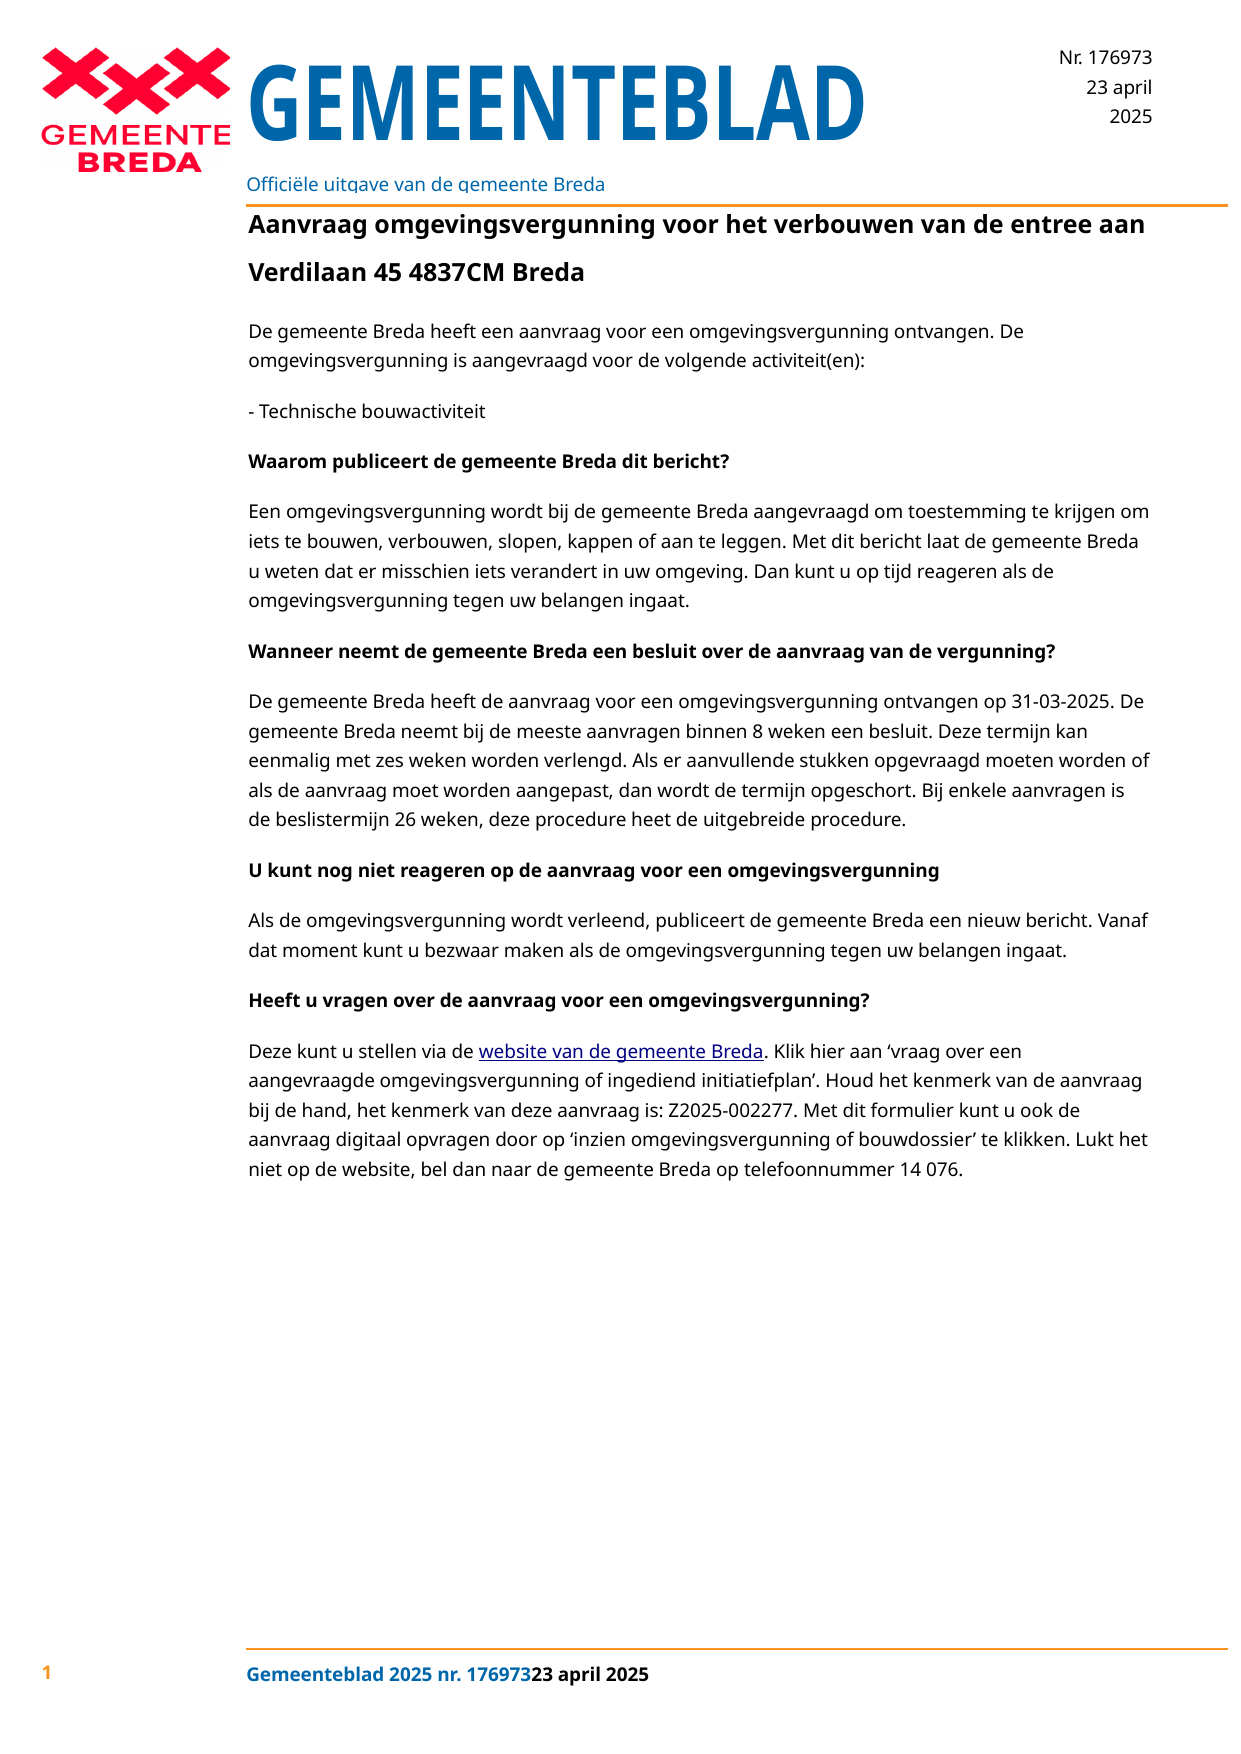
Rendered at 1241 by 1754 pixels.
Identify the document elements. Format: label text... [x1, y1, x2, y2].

text Wanneer neemt de gemeente Breda een besluit over de aanvraag van de vergunning? [248, 638, 1152, 664]
text De gemeente Breda heeft een aanvraag voor een omgevingsvergunning ontvangen. De omgevingsvergunning is aangevraagd voor de volgende activiteit(en): [248, 318, 1152, 373]
text - Technische bouwactiviteit [248, 398, 1152, 424]
text Een omgevingsvergunning wordt bij de gemeente Breda aangevraagd om toestemming te krijgen om iets te bouwen, verbouwen, slopen, kappen of aan te leggen. Met dit bericht laat de gemeente Breda u weten dat er misschien iets verandert in uw omgeving. Dan kunt u op tijd reageren als de omgevingsvergunning tegen uw belangen ingaat. [248, 499, 1152, 613]
picture [41, 47, 231, 172]
text Aanvraag omgevingsvergunning voor het verbouwen van de entree aan Verdilaan 45 4837CM Breda [248, 207, 1152, 288]
text Deze kunt u stellen via de website van de gemeente Breda. Klik hier aan ‘vraag over een aangevraagde omgevingsvergunning of ingediend initiatiefplan’. Houd het kenmerk van de aanvraag bij de hand, het kenmerk van deze aanvraag is: Z2025-002277. Met dit formulier kunt u ook de aanvraag digitaal opvragen door op ‘inzien omgevingsvergunning of bouwdossier’ te klikken. Lukt het niet op de website, bel dan naar de gemeente Breda op telefoonnummer 14 076. [248, 1038, 1152, 1182]
text De gemeente Breda heeft de aanvraag voor een omgevingsvergunning ontvangen op 31-03-2025. De gemeente Breda neemt bij de meeste aanvragen binnen 8 weken een besluit. Deze termijn kan eenmalig met zes weken worden verlengd. Als er aanvullende stukken opgevraagd moeten worden of als de aanvraag moet worden aangepast, dan wordt de termijn opgeschort. Bij enkele aanvragen is de beslistermijn 26 weken, deze procedure heet de uitgebreide procedure. [248, 688, 1152, 832]
text Als de omgevingsvergunning wordt verleend, publiceert de gemeente Breda een nieuw bericht. Vanaf dat moment kunt u bezwaar maken als de omgevingsvergunning tegen uw belangen ingaat. [248, 907, 1152, 963]
text U kunt nog niet reageren op de aanvraag voor een omgevingsvergunning [248, 857, 1152, 883]
text Waarom publiceert de gemeente Breda dit bericht? [248, 448, 1152, 474]
text Heeft u vragen over de aanvraag voor een omgevingsvergunning? [248, 987, 1152, 1013]
